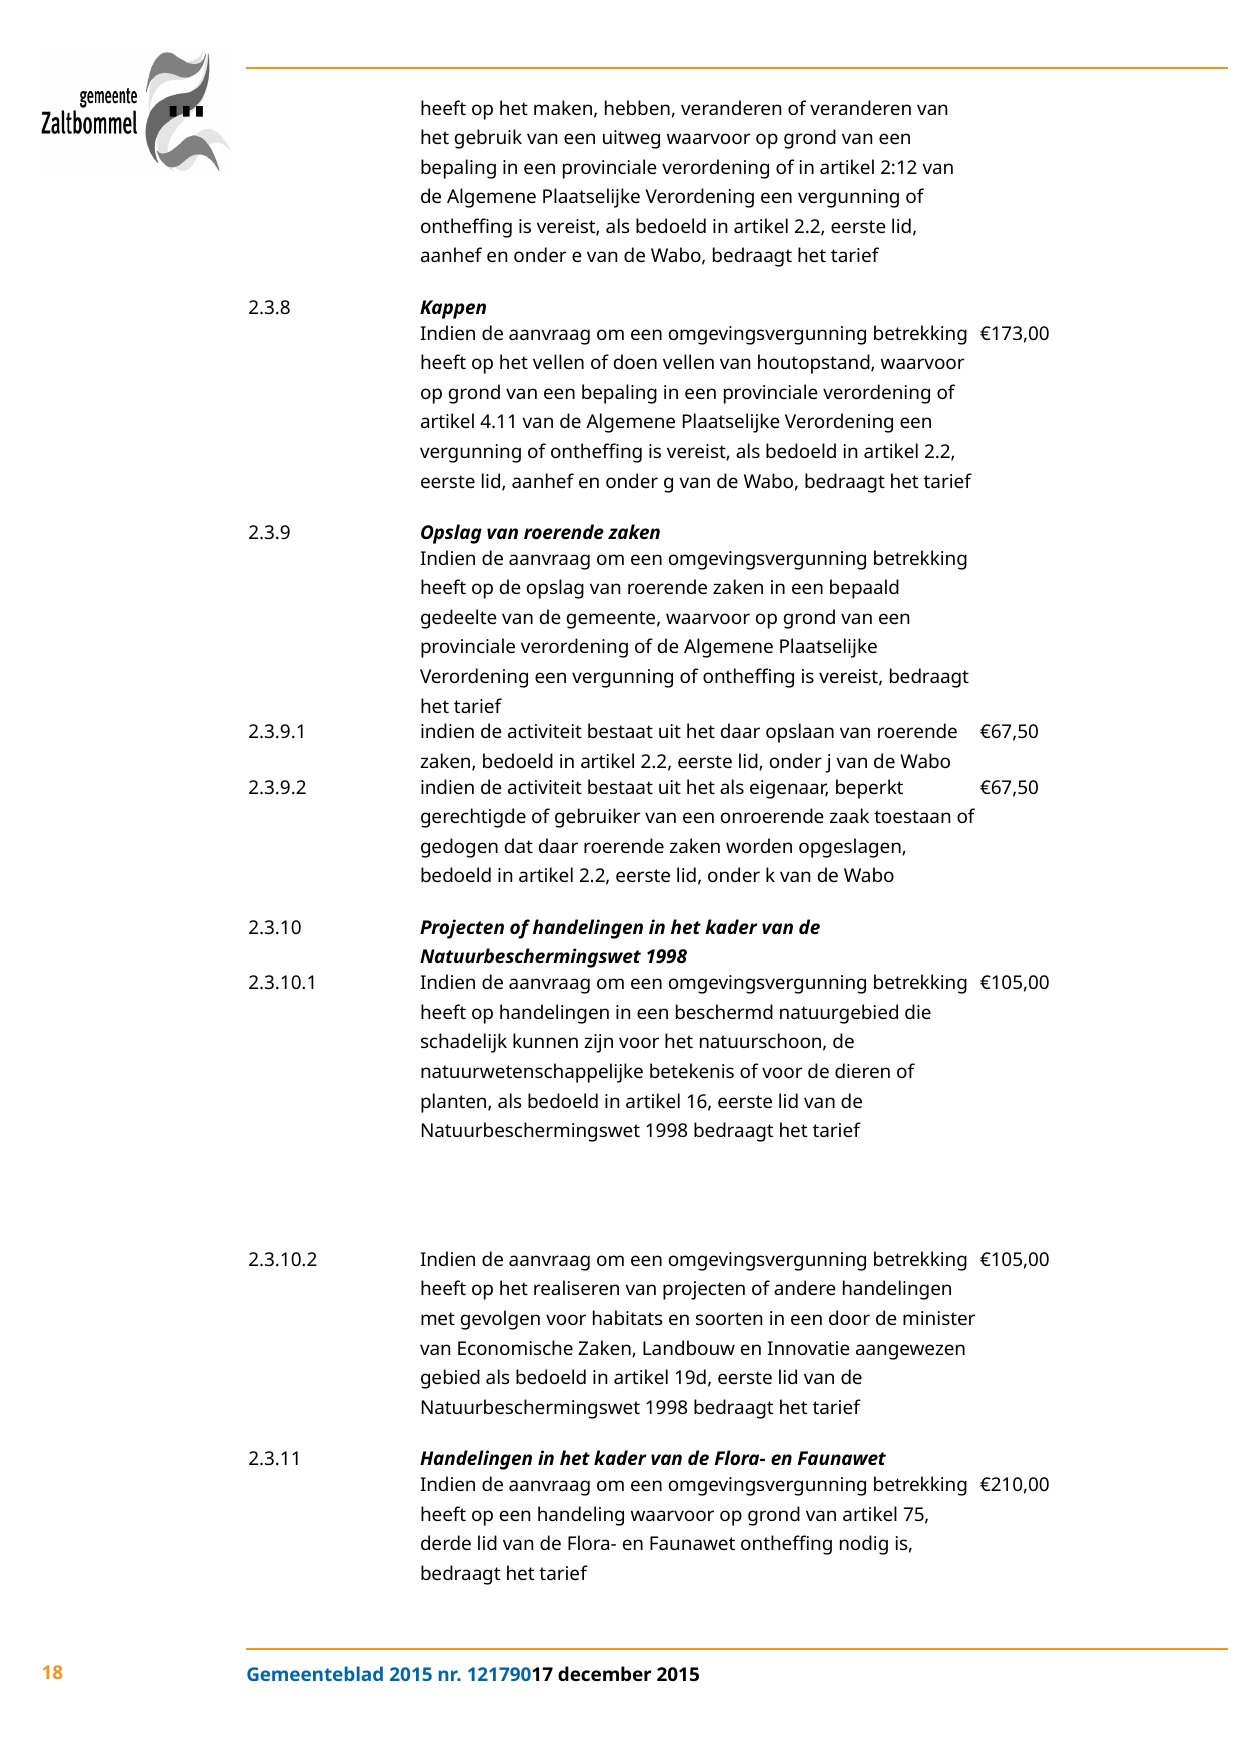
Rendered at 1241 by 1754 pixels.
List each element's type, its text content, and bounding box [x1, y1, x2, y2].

table_cell Kappen [420, 294, 980, 320]
table_cell 2.3.10.1 [248, 970, 420, 1143]
table_cell €105,00 [980, 1246, 1152, 1420]
table_cell €67,50 [980, 719, 1152, 774]
table_cell [420, 1220, 980, 1246]
table_cell Indien de aanvraag om een omgevingsvergunning betrekking heeft op het vellen of doen vellen van houtopstand, waarvoor op grond van een bepaling in een provinciale verordening of artikel 4.11 van de Algemene Plaatselijke Verordening een vergunning of ontheffing is vereist, als bedoeld in artikel 2.2, eerste lid, aanhef en onder g van de Wabo, bedraagt het tarief [420, 320, 980, 493]
table_cell [248, 269, 420, 294]
table_cell [980, 1420, 1152, 1445]
table_cell €173,00 [980, 320, 1152, 493]
table_cell [420, 494, 980, 519]
table_cell [248, 320, 420, 493]
table_cell [248, 1220, 420, 1246]
table_cell 2.3.10.2 [248, 1246, 420, 1420]
table_cell [420, 1143, 980, 1169]
table_cell [980, 1169, 1152, 1194]
table_cell 2.3.8 [248, 294, 420, 320]
table_cell [248, 1586, 420, 1611]
table_cell [980, 519, 1152, 545]
table_cell [980, 889, 1152, 914]
table_cell Indien de aanvraag om een omgevingsvergunning betrekking heeft op het realiseren van projecten of andere handelingen met gevolgen voor habitats en soorten in een door de minister van Economische Zaken, Landbouw en Innovatie aangewezen gebied als bedoeld in artikel 19d, eerste lid van de Natuurbeschermingswet 1998 bedraagt het tarief [420, 1246, 980, 1420]
table_cell [980, 1220, 1152, 1246]
table_cell Projecten of handelingen in het kader van de Natuurbeschermingswet 1998 [420, 914, 980, 969]
table_cell €105,00 [980, 970, 1152, 1143]
table_cell [420, 889, 980, 914]
table_cell [980, 269, 1152, 294]
table_cell [248, 95, 420, 268]
table_cell [980, 494, 1152, 519]
table_cell [980, 545, 1152, 719]
table_cell [248, 1420, 420, 1445]
table_cell indien de activiteit bestaat uit het als eigenaar, beperkt gerechtigde of gebruiker van een onroerende zaak toestaan of gedogen dat daar roerende zaken worden opgeslagen, bedoeld in artikel 2.2, eerste lid, onder k van de Wabo [420, 774, 980, 888]
table_cell [980, 1143, 1152, 1169]
table_cell [420, 1195, 980, 1220]
table_cell [420, 1420, 980, 1445]
table_cell €210,00 [980, 1471, 1152, 1586]
table_cell [248, 1143, 420, 1169]
table_cell [248, 889, 420, 914]
table_cell [248, 1195, 420, 1220]
table_cell Indien de aanvraag om een omgevingsvergunning betrekking heeft op handelingen in een beschermd natuurgebied die schadelijk kunnen zijn voor het natuurschoon, de natuurwetenschappelijke betekenis of voor de dieren of planten, als bedoeld in artikel 16, eerste lid van de Natuurbeschermingswet 1998 bedraagt het tarief [420, 970, 980, 1143]
table_cell 2.3.9.1 [248, 719, 420, 774]
table_cell 2.3.9 [248, 519, 420, 545]
table_cell indien de activiteit bestaat uit het daar opslaan van roerende zaken, bedoeld in artikel 2.2, eerste lid, onder j van de Wabo [420, 719, 980, 774]
table_cell Indien de aanvraag om een omgevingsvergunning betrekking heeft op de opslag van roerende zaken in een bepaald gedeelte van de gemeente, waarvoor op grond van een provinciale verordening of de Algemene Plaatselijke Verordening een vergunning of ontheffing is vereist, bedraagt het tarief [420, 545, 980, 719]
table_cell [980, 294, 1152, 320]
table_cell [248, 545, 420, 719]
table_cell 2.3.10 [248, 914, 420, 969]
table_cell 2.3.11 [248, 1445, 420, 1471]
table_cell [980, 914, 1152, 969]
table_cell [980, 95, 1152, 268]
table_cell Indien de aanvraag om een omgevingsvergunning betrekking heeft op een handeling waarvoor op grond van artikel 75, derde lid van de Flora- en Faunawet ontheffing nodig is, bedraagt het tarief [420, 1471, 980, 1586]
table_cell [420, 1586, 980, 1611]
table_cell [980, 1586, 1152, 1611]
table_cell Opslag van roerende zaken [420, 519, 980, 545]
table_cell heeft op het maken, hebben, veranderen of veranderen van het gebruik van een uitweg waarvoor op grond van een bepaling in een provinciale verordening of in artikel 2:12 van de Algemene Plaatselijke Verordening een vergunning of ontheffing is vereist, als bedoeld in artikel 2.2, eerste lid, aanhef en onder e van de Wabo, bedraagt het tarief [420, 95, 980, 268]
table_cell [248, 494, 420, 519]
table_cell [248, 1169, 420, 1194]
picture [41, 47, 231, 172]
table_cell [248, 1471, 420, 1586]
table_cell [420, 269, 980, 294]
table_cell [980, 1195, 1152, 1220]
table_cell €67,50 [980, 774, 1152, 888]
table_cell [420, 1169, 980, 1194]
table_cell [980, 1445, 1152, 1471]
table_cell 2.3.9.2 [248, 774, 420, 888]
table_cell Handelingen in het kader van de Flora- en Faunawet [420, 1445, 980, 1471]
